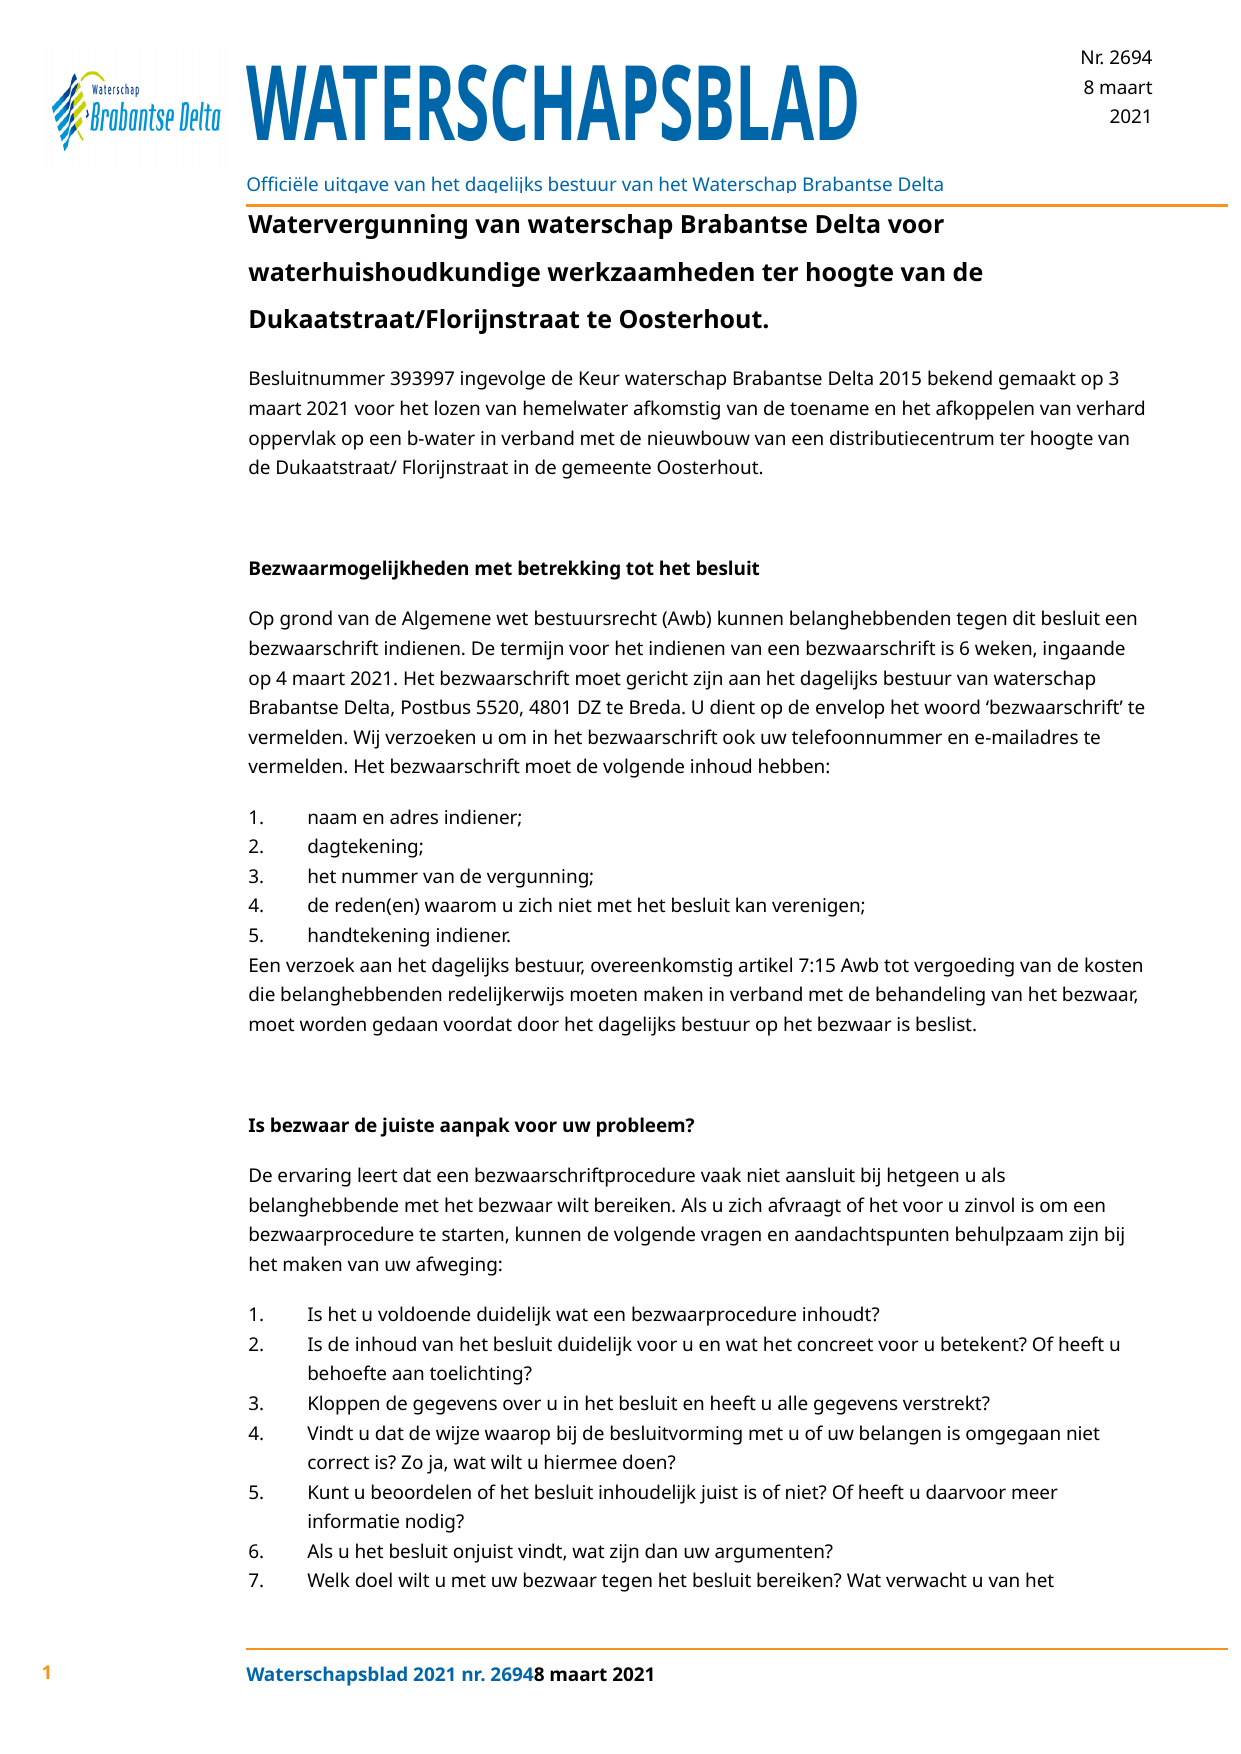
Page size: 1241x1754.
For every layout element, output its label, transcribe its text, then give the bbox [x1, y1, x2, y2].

list Als u het besluit onjuist vindt, wat zijn dan uw argumenten? [248, 1538, 1152, 1564]
list naam en adres indiener; [248, 804, 1152, 829]
list dagtekening; [248, 833, 1152, 859]
list Kunt u beoordelen of het besluit inhoudelijk juist is of niet? Of heeft u daarvoor meer informatie nodig? [248, 1479, 1152, 1534]
text Watervergunning van waterschap Brabantse Delta voor waterhuishoudkundige werkzaamheden ter hoogte van de Dukaatstraat/Florijnstraat te Oosterhout. [248, 207, 1152, 336]
text Besluitnummer 393997 ingevolge de Keur waterschap Brabantse Delta 2015 bekend gemaakt op 3 maart 2021 voor het lozen van hemelwater afkomstig van de toename en het afkoppelen van verhard oppervlak op een b-water in verband met de nieuwbouw van een distributiecentrum ter hoogte van de Dukaatstraat/ Florijnstraat in de gemeente Oosterhout. [248, 366, 1152, 480]
list Welk doel wilt u met uw bezwaar tegen het besluit bereiken? Wat verwacht u van het [248, 1568, 1152, 1593]
list Vindt u dat de wijze waarop bij de besluitvorming met u of uw belangen is omgegaan niet correct is? Zo ja, wat wilt u hiermee doen? [248, 1420, 1152, 1475]
text Bezwaarmogelijkheden met betrekking tot het besluit [248, 555, 1152, 581]
text De ervaring leert dat een bezwaarschriftprocedure vaak niet aansluit bij hetgeen u als belanghebbende met het bezwaar wilt bereiken. Als u zich afvraagt of het voor u zinvol is om een bezwaarprocedure te starten, kunnen de volgende vragen en aandachtspunten behulpzaam zijn bij het maken van uw afweging: [248, 1162, 1152, 1277]
text Een verzoek aan het dagelijks bestuur, overeenkomstig artikel 7:15 Awb tot vergoeding van de kosten die belanghebbenden redelijkerwijs moeten maken in verband met de behandeling van het bezwaar, moet worden gedaan voordat door het dagelijks bestuur op het bezwaar is beslist. [248, 952, 1152, 1037]
picture [41, 47, 231, 172]
text Op grond van de Algemene wet bestuursrecht (Awb) kunnen belanghebbenden tegen dit besluit een bezwaarschrift indienen. De termijn voor het indienen van een bezwaarschrift is 6 weken, ingaande op 4 maart 2021. Het bezwaarschrift moet gericht zijn aan het dagelijks bestuur van waterschap Brabantse Delta, Postbus 5520, 4801 DZ te Breda. U dient op de envelop het woord ‘bezwaarschrift’ te vermelden. Wij verzoeken u om in het bezwaarschrift ook uw telefoonnummer en e‑mailadres te vermelden. Het bezwaarschrift moet de volgende inhoud hebben: [248, 606, 1152, 779]
list handtekening indiener. [248, 922, 1152, 948]
list het nummer van de vergunning; [248, 863, 1152, 889]
list de reden(en) waarom u zich niet met het besluit kan verenigen; [248, 893, 1152, 918]
list Is het u voldoende duidelijk wat een bezwaarprocedure inhoudt? [248, 1301, 1152, 1327]
text Is bezwaar de juiste aanpak voor uw probleem? [248, 1112, 1152, 1137]
list Kloppen de gegevens over u in het besluit en heeft u alle gegevens verstrekt? [248, 1390, 1152, 1416]
list Is de inhoud van het besluit duidelijk voor u en wat het concreet voor u betekent? Of heeft u behoefte aan toelichting? [248, 1331, 1152, 1386]
